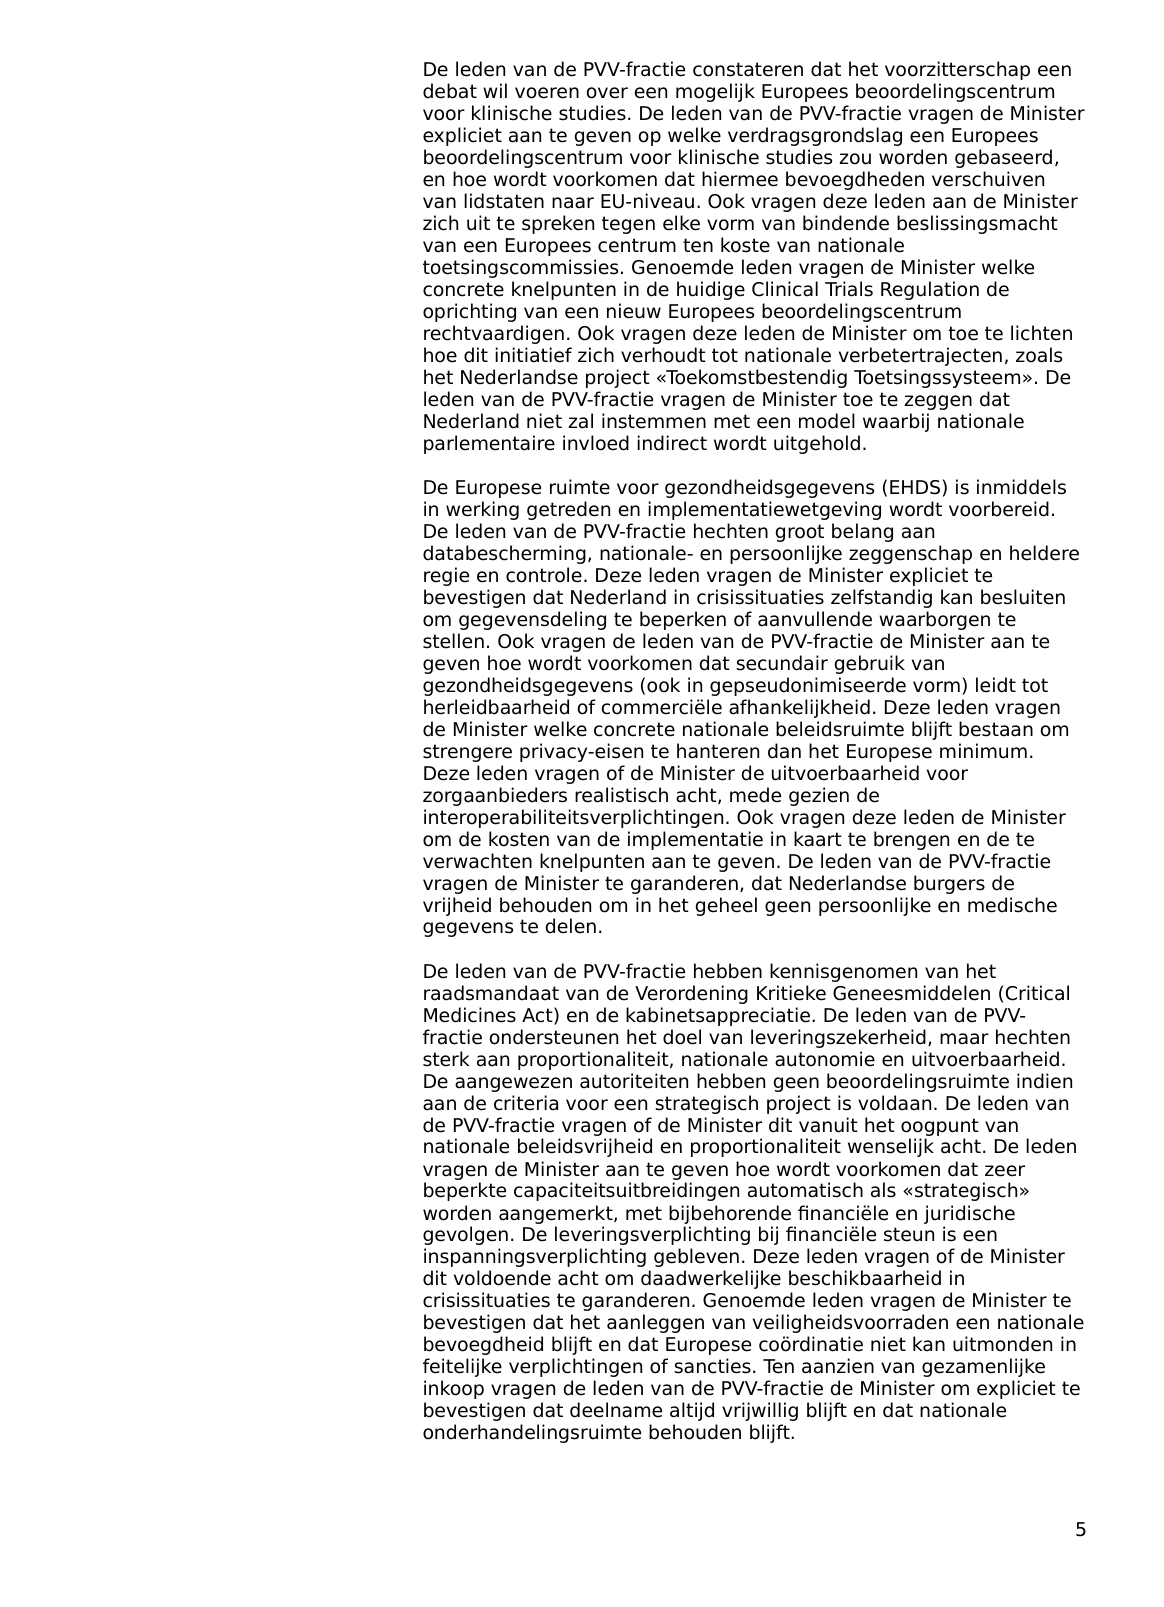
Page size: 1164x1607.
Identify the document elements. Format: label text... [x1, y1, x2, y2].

text De Europese ruimte voor gezondheidsgegevens (EHDS) is inmiddels in werking getreden en implementatiewetgeving wordt voorbereid. De leden van de PVV-fractie hechten groot belang aan databescherming, nationale- en persoonlijke zeggenschap en heldere regie en controle. Deze leden vragen de Minister expliciet te bevestigen dat Nederland in crisissituaties zelfstandig kan besluiten om gegevensdeling te beperken of aanvullende waarborgen te stellen. Ook vragen de leden van de PVV-fractie de Minister aan te geven hoe wordt voorkomen dat secundair gebruik van gezondheidsgegevens (ook in gepseudonimiseerde vorm) leidt tot herleidbaarheid of commerciële afhankelijkheid. Deze leden vragen de Minister welke concrete nationale beleidsruimte blijft bestaan om strengere privacy-eisen te hanteren dan het Europese minimum. Deze leden vragen of de Minister de uitvoerbaarheid voor zorgaanbieders realistisch acht, mede gezien de interoperabiliteitsverplichtingen. Ook vragen deze leden de Minister om de kosten van de implementatie in kaart te brengen en de te verwachten knelpunten aan te geven. De leden van de PVV-fractie vragen de Minister te garanderen, dat Nederlandse burgers de vrijheid behouden om in het geheel geen persoonlijke en medische gegevens te delen. [422, 477, 1087, 938]
text De leden van de PVV-fractie constateren dat het voorzitterschap een debat wil voeren over een mogelijk Europees beoordelingscentrum voor klinische studies. De leden van de PVV-fractie vragen de Minister expliciet aan te geven op welke verdragsgrondslag een Europees beoordelingscentrum voor klinische studies zou worden gebaseerd, en hoe wordt voorkomen dat hiermee bevoegdheden verschuiven van lidstaten naar EU-niveau. Ook vragen deze leden aan de Minister zich uit te spreken tegen elke vorm van bindende beslissingsmacht van een Europees centrum ten koste van nationale toetsingscommissies. Genoemde leden vragen de Minister welke concrete knelpunten in de huidige Clinical Trials Regulation de oprichting van een nieuw Europees beoordelingscentrum rechtvaardigen. Ook vragen deze leden de Minister om toe te lichten hoe dit initiatief zich verhoudt tot nationale verbetertrajecten, zoals het Nederlandse project «Toekomstbestendig Toetsingssysteem». De leden van de PVV-fractie vragen de Minister toe te zeggen dat Nederland niet zal instemmen met een model waarbij nationale parlementaire invloed indirect wordt uitgehold. [422, 59, 1087, 455]
text De leden van de PVV-fractie hebben kennisgenomen van het raadsmandaat van de Verordening Kritieke Geneesmiddelen (Critical Medicines Act) en de kabinetsappreciatie. De leden van de PVV-fractie ondersteunen het doel van leveringszekerheid, maar hechten sterk aan proportionaliteit, nationale autonomie en uitvoerbaarheid. De aangewezen autoriteiten hebben geen beoordelingsruimte indien aan de criteria voor een strategisch project is voldaan. De leden van de PVV-fractie vragen of de Minister dit vanuit het oogpunt van nationale beleidsvrijheid en proportionaliteit wenselijk acht. De leden vragen de Minister aan te geven hoe wordt voorkomen dat zeer beperkte capaciteitsuitbreidingen automatisch als «strategisch» worden aangemerkt, met bijbehorende financiële en juridische gevolgen. De leveringsverplichting bij financiële steun is een inspanningsverplichting gebleven. Deze leden vragen of de Minister dit voldoende acht om daadwerkelijke beschikbaarheid in crisissituaties te garanderen. Genoemde leden vragen de Minister te bevestigen dat het aanleggen van veiligheidsvoorraden een nationale bevoegdheid blijft en dat Europese coördinatie niet kan uitmonden in feitelijke verplichtingen of sancties. Ten aanzien van gezamenlijke inkoop vragen de leden van de PVV-fractie de Minister om expliciet te bevestigen dat deelname altijd vrijwillig blijft en dat nationale onderhandelingsruimte behouden blijft. [422, 961, 1087, 1444]
